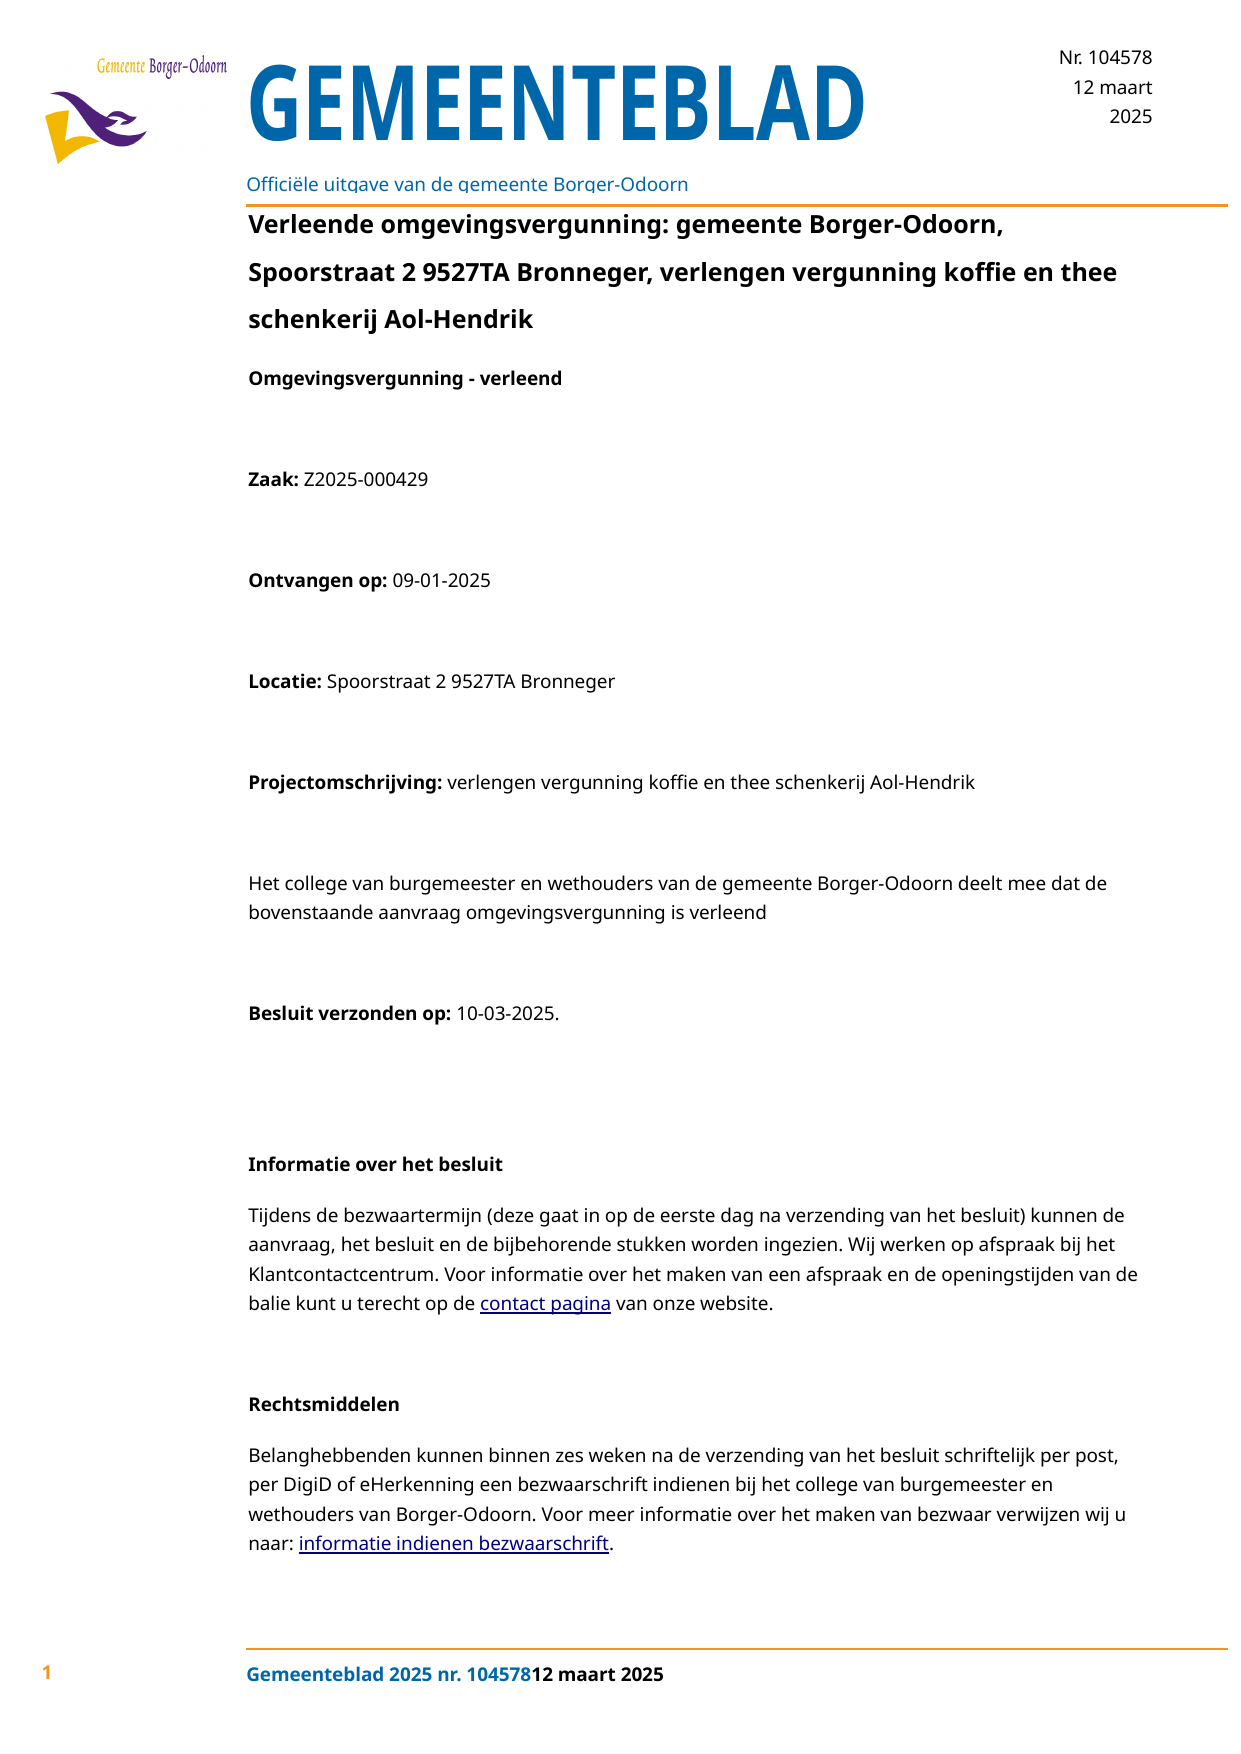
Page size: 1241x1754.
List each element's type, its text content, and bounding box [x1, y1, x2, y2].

text Rechtsmiddelen [248, 1391, 1152, 1417]
text Tijdens de bezwaartermijn (deze gaat in op de eerste dag na verzending van het besluit) kunnen de aanvraag, het besluit en de bijbehorende stukken worden ingezien. Wij werken op afspraak bij het Klantcontactcentrum. Voor informatie over het maken van een afspraak en de openingstijden van de balie kunt u terecht op de contact pagina van onze website. [248, 1202, 1152, 1316]
text Zaak: Z2025-000429 [248, 466, 1152, 492]
text Verleende omgevingsvergunning: gemeente Borger-Odoorn, Spoorstraat 2 9527TA Bronneger, verlengen vergunning koffie en thee schenkerij Aol-Hendrik [248, 207, 1152, 336]
text Het college van burgemeester en wethouders van de gemeente Borger-Odoorn deelt mee dat de bovenstaande aanvraag omgevingsvergunning is verleend [248, 870, 1152, 925]
text Besluit verzonden op: 10-03-2025. [248, 1000, 1152, 1026]
text Locatie: Spoorstraat 2 9527TA Bronneger [248, 668, 1152, 694]
text Projectomschrijving: verlengen vergunning koffie en thee schenkerij Aol-Hendrik [248, 769, 1152, 794]
text Ontvangen op: 09-01-2025 [248, 567, 1152, 593]
picture [41, 47, 231, 172]
text Omgevingsvergunning - verleend [248, 366, 1152, 391]
text Belanghebbenden kunnen binnen zes weken na de verzending van het besluit schriftelijk per post, per DigiD of eHerkenning een bezwaarschrift indienen bij het college van burgemeester en wethouders van Borger-Odoorn. Voor meer informatie over het maken van bezwaar verwijzen wij u naar: informatie indienen bezwaarschrift. [248, 1442, 1152, 1556]
text Informatie over het besluit [248, 1151, 1152, 1177]
